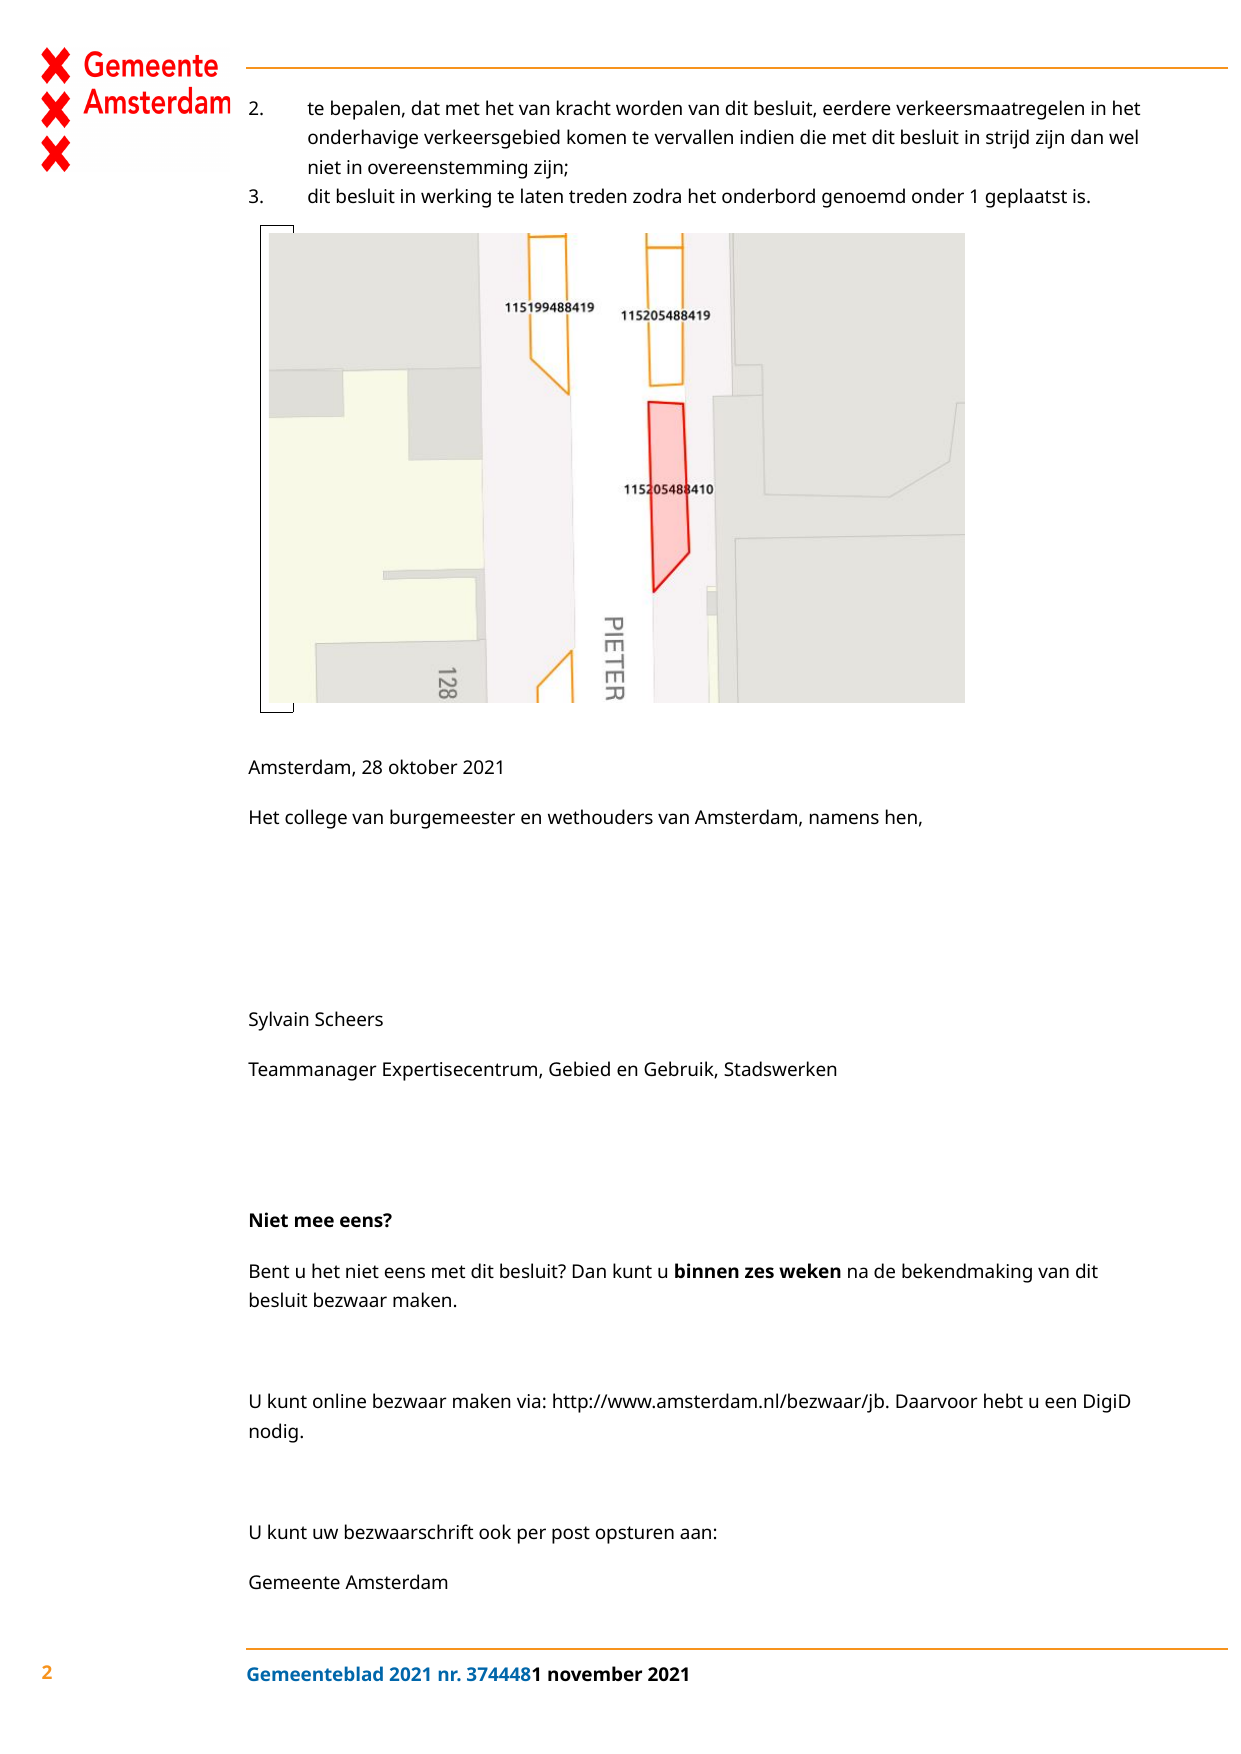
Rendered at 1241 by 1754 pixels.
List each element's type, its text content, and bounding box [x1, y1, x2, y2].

text Het college van burgemeester en wethouders van Amsterdam, namens hen, [248, 804, 1152, 830]
text Gemeente Amsterdam [248, 1569, 1152, 1595]
picture [41, 47, 231, 172]
text Bent u het niet eens met dit besluit? Dan kunt u binnen zes weken na de bekendmaking van dit besluit bezwaar maken. [248, 1258, 1152, 1313]
text Teammanager Expertisecentrum, Gebied en Gebruik, Stadswerken [248, 1056, 1152, 1082]
list te bepalen, dat met het van kracht worden van dit besluit, eerdere verkeersmaatregelen in het onderhavige verkeersgebied komen te vervallen indien die met dit besluit in strijd zijn dan wel niet in overeenstemming zijn; [248, 95, 1152, 180]
text Sylvain Scheers [248, 1006, 1152, 1032]
text U kunt uw bezwaarschrift ook per post opsturen aan: [248, 1519, 1152, 1545]
list dit besluit in werking te laten treden zodra het onderbord genoemd onder 1 geplaatst is. [248, 183, 1152, 209]
text Niet mee eens? [248, 1208, 1152, 1233]
text Amsterdam, 28 oktober 2021 [248, 754, 1152, 780]
picture [268, 233, 965, 703]
text U kunt online bezwaar maken via: http://www.amsterdam.nl/bezwaar/jb. Daarvoor hebt u een DigiD nodig. [248, 1388, 1152, 1444]
